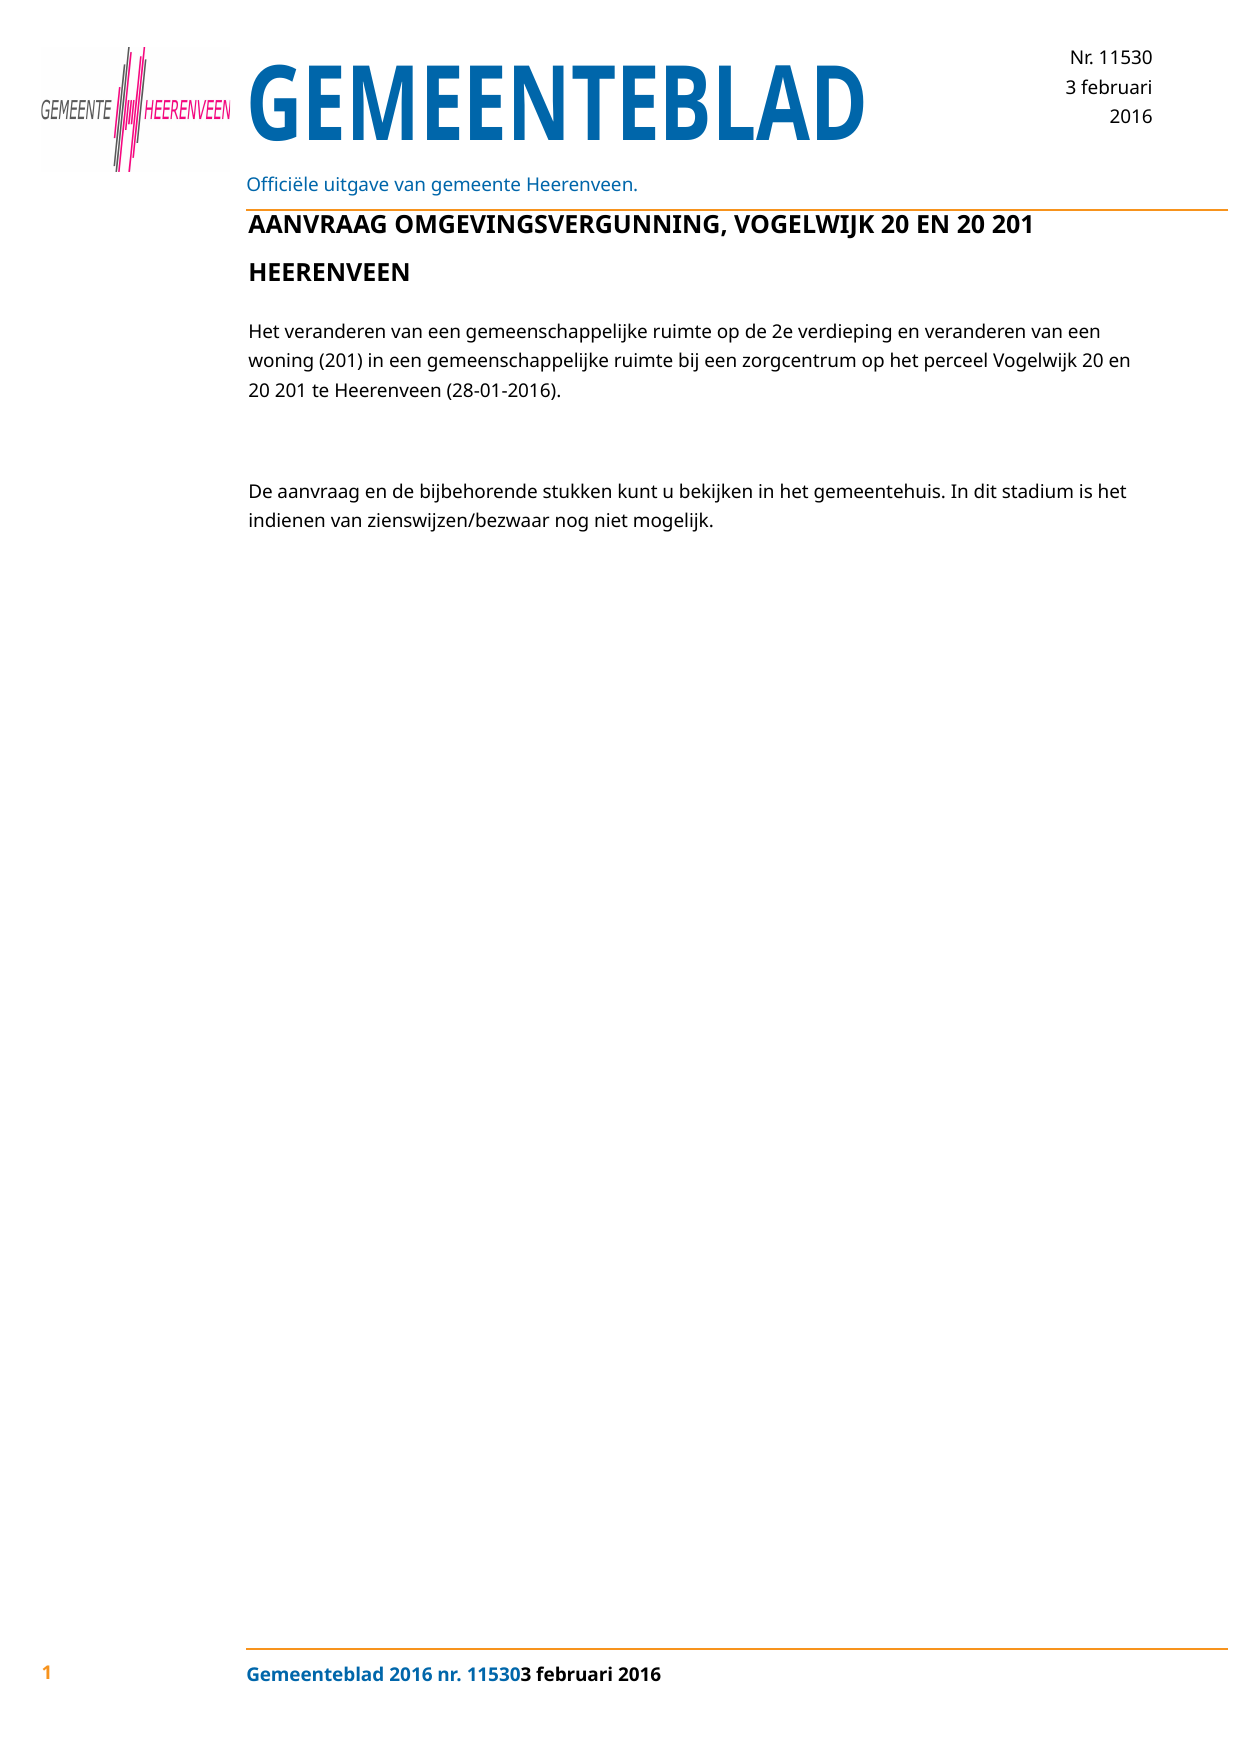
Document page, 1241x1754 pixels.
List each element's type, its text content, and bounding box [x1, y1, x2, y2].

text Het veranderen van een gemeenschappelijke ruimte op de 2e verdieping en veranderen van een woning (201) in een gemeenschappelijke ruimte bij een zorgcentrum op het perceel Vogelwijk 20 en 20 201 te Heerenveen (28-01-2016). [248, 318, 1152, 403]
picture [41, 47, 231, 172]
text AANVRAAG OMGEVINGSVERGUNNING, VOGELWIJK 20 EN 20 201 HEERENVEEN [248, 211, 1152, 288]
text De aanvraag en de bijbehorende stukken kunt u bekijken in het gemeentehuis. In dit stadium is het indienen van zienswijzen/bezwaar nog niet mogelijk. [248, 478, 1152, 533]
